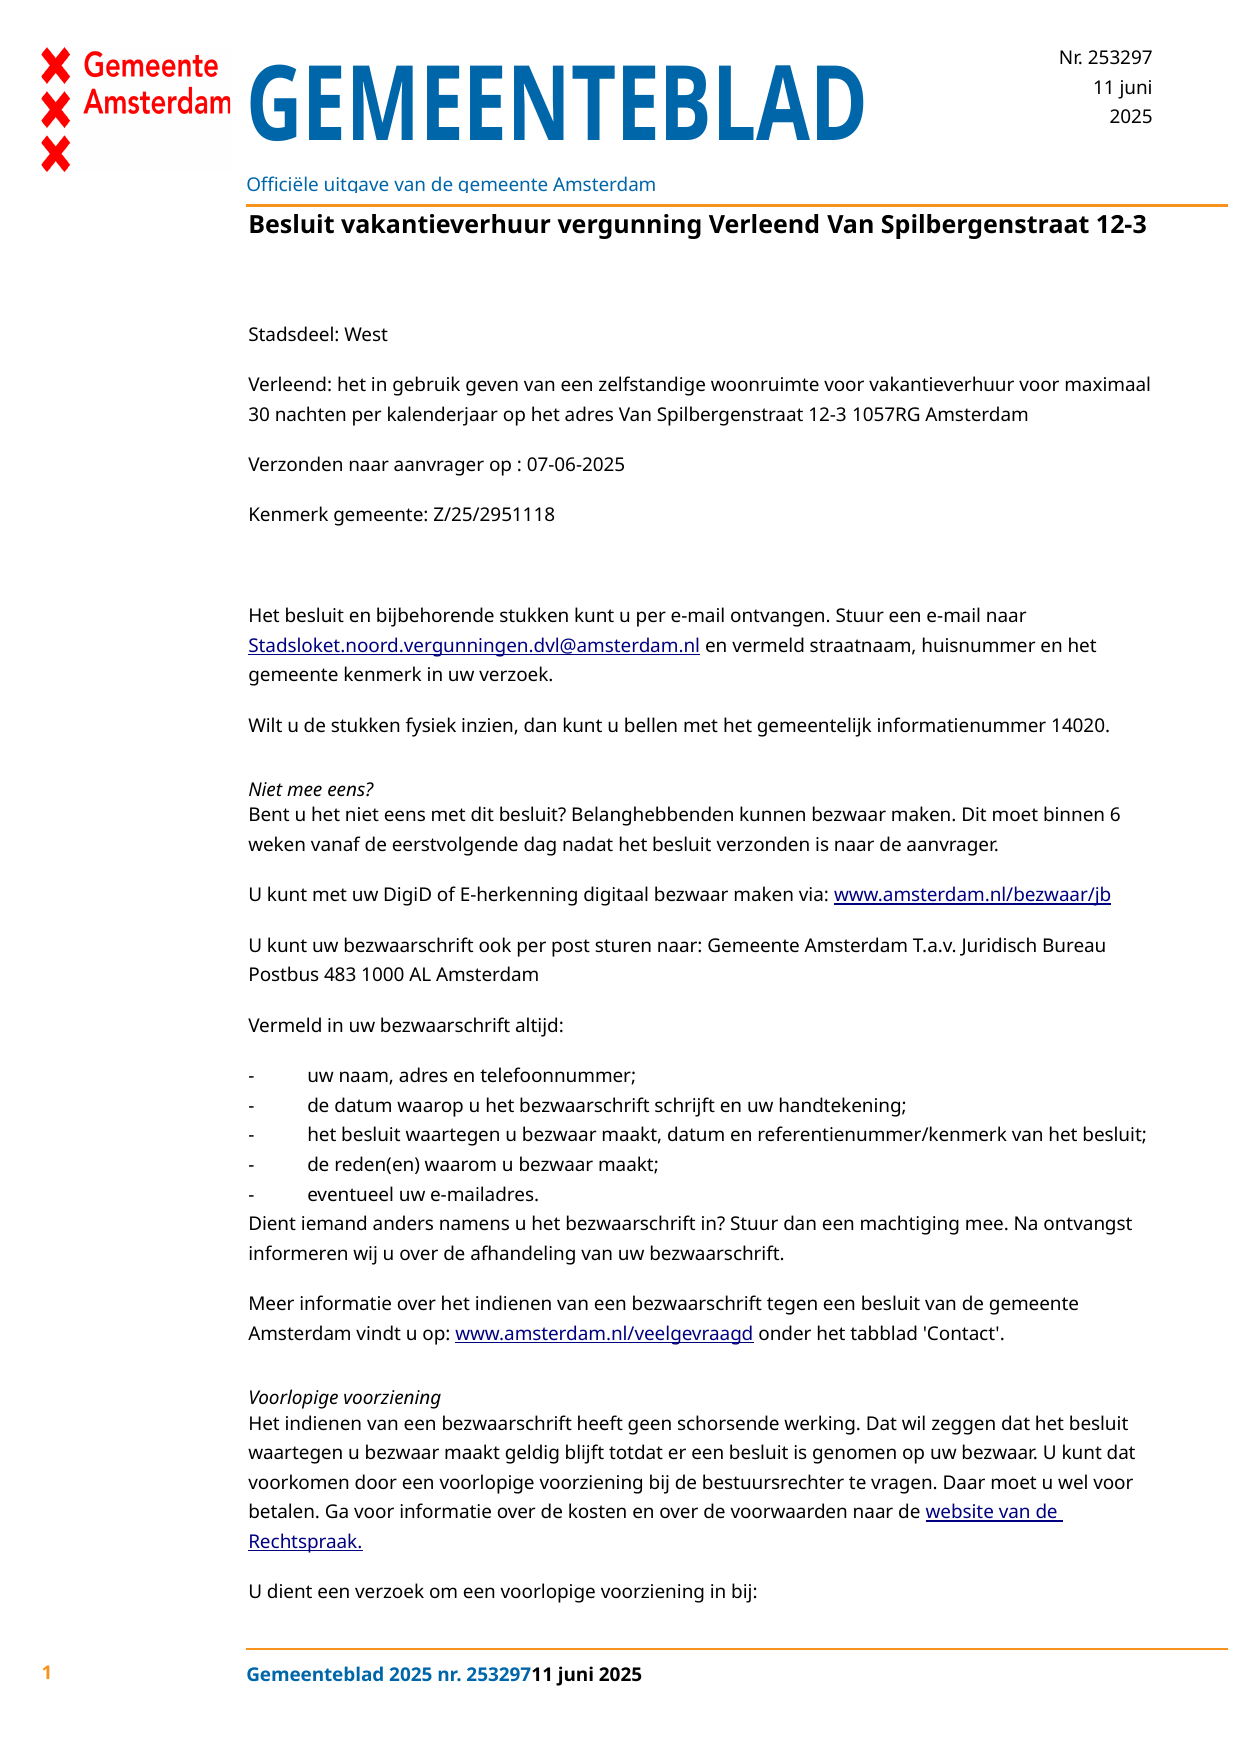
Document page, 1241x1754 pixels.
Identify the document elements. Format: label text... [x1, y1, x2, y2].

text Verleend: het in gebruik geven van een zelfstandige woonruimte voor vakantieverhuur voor maximaal 30 nachten per kalenderjaar op het adres Van Spilbergenstraat 12-3 1057RG Amsterdam [248, 371, 1152, 426]
text Kenmerk gemeente: Z/25/2951118 [248, 502, 1152, 527]
text Voorlopige voorziening [248, 1384, 1152, 1410]
text Meer informatie over het indienen van een bezwaarschrift tegen een besluit van de gemeente Amsterdam vindt u op: www.amsterdam.nl/veelgevraagd onder het tabblad 'Contact'. [248, 1290, 1152, 1346]
text Stadsdeel: West [248, 321, 1152, 346]
text Wilt u de stukken fysiek inzien, dan kunt u bellen met het gemeentelijk informatienummer 14020. [248, 712, 1152, 738]
text Het besluit en bijbehorende stukken kunt u per e-mail ontvangen. Stuur een e-mail naar Stadsloket.noord.vergunningen.dvl@amsterdam.nl en vermeld straatnaam, huisnummer en het gemeente kenmerk in uw verzoek. [248, 602, 1152, 687]
list uw naam, adres en telefoonnummer; [248, 1062, 1152, 1088]
text Bent u het niet eens met dit besluit? Belanghebbenden kunnen bezwaar maken. Dit moet binnen 6 weken vanaf de eerstvolgende dag nadat het besluit verzonden is naar de aanvrager. [248, 802, 1152, 857]
text Verzonden naar aanvrager op : 07-06-2025 [248, 451, 1152, 477]
list de reden(en) waarom u bezwaar maakt; [248, 1151, 1152, 1177]
text Het indienen van een bezwaarschrift heeft geen schorsende werking. Dat wil zeggen dat het besluit waartegen u bezwaar maakt geldig blijft totdat er een besluit is genomen op uw bezwaar. U kunt dat voorkomen door een voorlopige voorziening bij de bestuursrechter te vragen. Daar moet u wel voor betalen. Ga voor informatie over de kosten en over de voorwaarden naar de website van de Rechtspraak. [248, 1410, 1152, 1554]
text U kunt uw bezwaarschrift ook per post sturen naar: Gemeente Amsterdam T.a.v. Juridisch Bureau Postbus 483 1000 AL Amsterdam [248, 932, 1152, 987]
list eventueel uw e-mailadres. [248, 1181, 1152, 1207]
text U kunt met uw DigiD of E-herkenning digitaal bezwaar maken via: www.amsterdam.nl/bezwaar/jb [248, 882, 1152, 907]
text Niet mee eens? [248, 776, 1152, 802]
list het besluit waartegen u bezwaar maakt, datum en referentienummer/kenmerk van het besluit; [248, 1122, 1152, 1147]
text Besluit vakantieverhuur vergunning Verleend Van Spilbergenstraat 12-3 [248, 207, 1152, 241]
text Dient iemand anders namens u het bezwaarschrift in? Stuur dan een machtiging mee. Na ontvangst informeren wij u over de afhandeling van uw bezwaarschrift. [248, 1210, 1152, 1266]
picture [41, 47, 231, 172]
text Vermeld in uw bezwaarschrift altijd: [248, 1012, 1152, 1038]
text U dient een verzoek om een voorlopige voorziening in bij: [248, 1578, 1152, 1604]
list de datum waarop u het bezwaarschrift schrijft en uw handtekening; [248, 1092, 1152, 1118]
